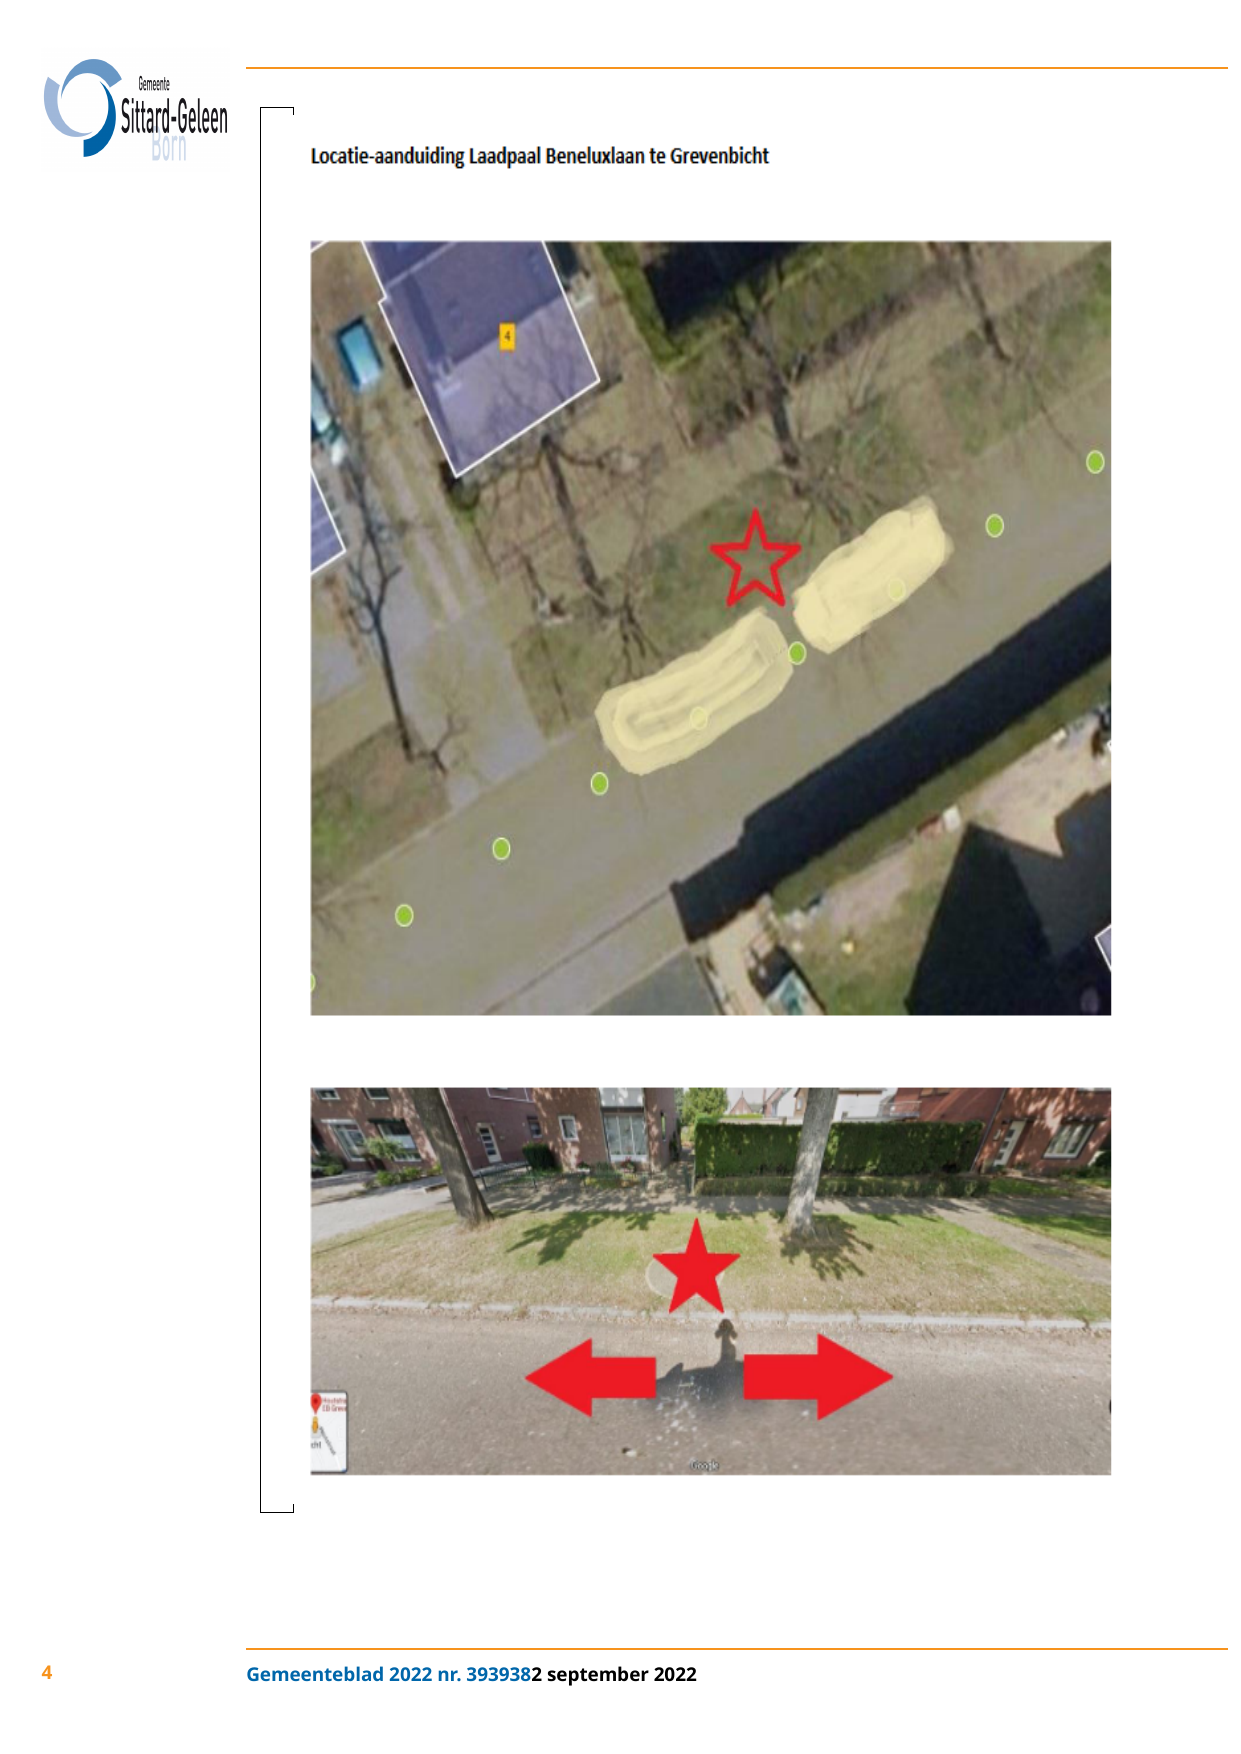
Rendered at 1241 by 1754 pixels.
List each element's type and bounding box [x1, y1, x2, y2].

picture [268, 115, 1155, 1504]
picture [41, 47, 231, 172]
